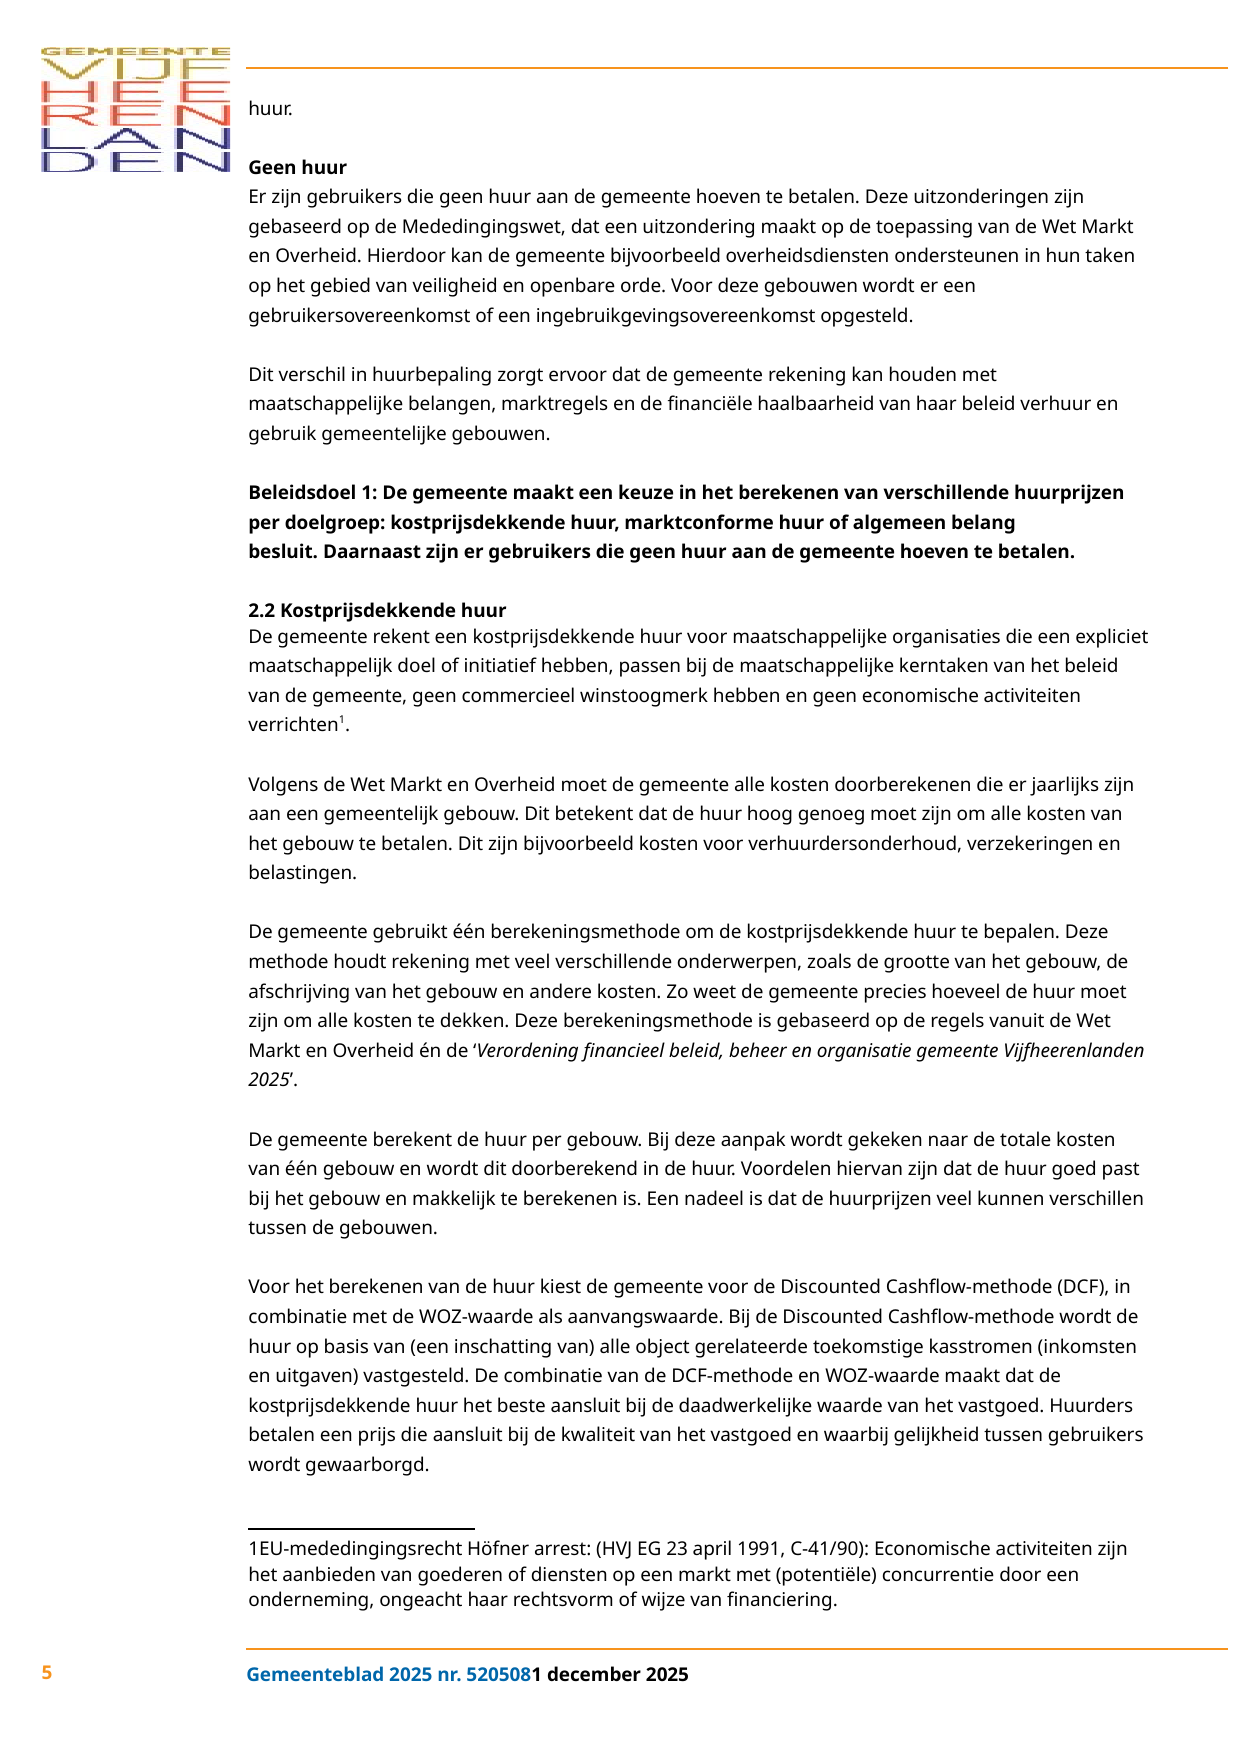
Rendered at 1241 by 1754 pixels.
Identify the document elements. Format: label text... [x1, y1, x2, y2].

text 2.2 Kostprijsdekkende huur [248, 597, 1152, 623]
table_header Beleidsdoel 1: De gemeente maakt een keuze in het berekenen van verschillende huurprijzen per doelgroep: kostprijsdekkende huur, marktconforme huur of algemeen belang besluit. Daarnaast zijn er gebruikers die geen huur aan de gemeente hoeven te betalen. [248, 480, 1152, 564]
text Geen huur [248, 154, 1152, 180]
text EU-mededingingsrecht Höfner arrest: (HVJ EG 23 april 1991, C-41/90): Economische activiteiten zijn het aanbieden van goederen of diensten op een markt met (potentiële) concurrentie door een onderneming, ongeacht haar rechtsvorm of wijze van financiering. [248, 1535, 1152, 1612]
text Er zijn gebruikers die geen huur aan de gemeente hoeven te betalen. Deze uitzonderingen zijn gebaseerd op de Mededingingswet, dat een uitzondering maakt op de toepassing van de Wet Markt en Overheid. Hierdoor kan de gemeente bijvoorbeeld overheidsdiensten ondersteunen in hun taken op het gebied van veiligheid en openbare orde. Voor deze gebouwen wordt er een gebruikersovereenkomst of een ingebruikgevingsovereenkomst opgesteld. [248, 183, 1152, 328]
text Voor het berekenen van de huur kiest de gemeente voor de Discounted Cashflow-methode (DCF), in combinatie met de WOZ-waarde als aanvangswaarde. Bij de Discounted Cashflow-methode wordt de huur op basis van (een inschatting van) alle object gerelateerde toekomstige kasstromen (inkomsten en uitgaven) vastgesteld. De combinatie van de DCF-methode en WOZ-waarde maakt dat de kostprijsdekkende huur het beste aansluit bij de daadwerkelijke waarde van het vastgoed. Huurders betalen een prijs die aansluit bij de kwaliteit van het vastgoed en waarbij gelijkheid tussen gebruikers wordt gewaarborgd. [248, 1274, 1152, 1477]
text Volgens de Wet Markt en Overheid moet de gemeente alle kosten doorberekenen die er jaarlijks zijn aan een gemeentelijk gebouw. Dit betekent dat de huur hoog genoeg moet zijn om alle kosten van het gebouw te betalen. Dit zijn bijvoorbeeld kosten voor verhuurdersonderhoud, verzekeringen en belastingen. [248, 771, 1152, 885]
text De gemeente rekent een kostprijsdekkende huur voor maatschappelijke organisaties die een expliciet maatschappelijk doel of initiatief hebben, passen bij de maatschappelijke kerntaken van het beleid van de gemeente, geen commercieel winstoogmerk hebben en geen economische activiteiten verrichten. [248, 623, 1152, 737]
picture [41, 47, 231, 172]
text De gemeente berekent de huur per gebouw. Bij deze aanpak wordt gekeken naar de totale kosten van één gebouw en wordt dit doorberekend in de huur. Voordelen hiervan zijn dat de huur goed past bij het gebouw en makkelijk te berekenen is. Een nadeel is dat de huurprijzen veel kunnen verschillen tussen de gebouwen. [248, 1126, 1152, 1240]
text De gemeente gebruikt één berekeningsmethode om de kostprijsdekkende huur te bepalen. Deze methode houdt rekening met veel verschillende onderwerpen, zoals de grootte van het gebouw, de afschrijving van het gebouw en andere kosten. Zo weet de gemeente precies hoeveel de huur moet zijn om alle kosten te dekken. Deze berekeningsmethode is gebaseerd op de regels vanuit de Wet Markt en Overheid én de ‘Verordening financieel beleid, beheer en organisatie gemeente Vijfheerenlanden 2025’. [248, 919, 1152, 1092]
text Dit verschil in huurbepaling zorgt ervoor dat de gemeente rekening kan houden met maatschappelijke belangen, marktregels en de financiële haalbaarheid van haar beleid verhuur en gebruik gemeentelijke gebouwen. [248, 361, 1152, 446]
text huur. [248, 95, 1152, 121]
